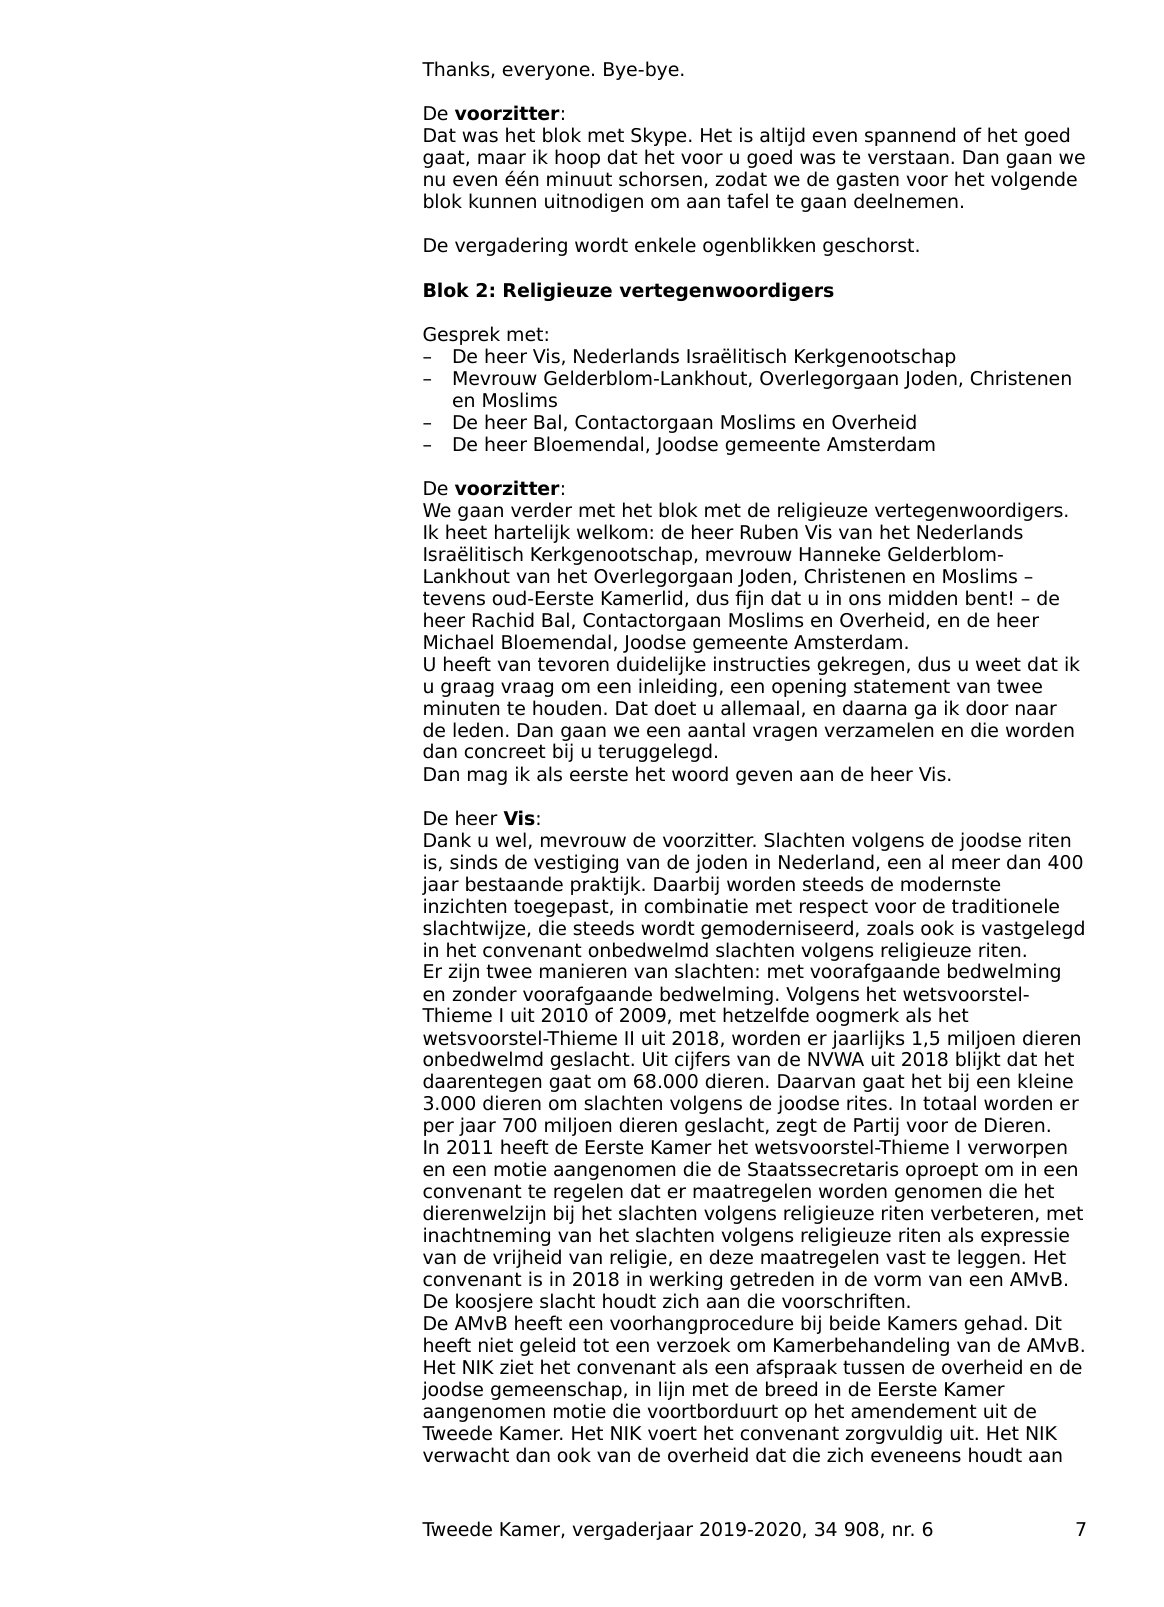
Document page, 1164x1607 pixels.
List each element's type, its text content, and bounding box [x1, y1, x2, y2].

text De vergadering wordt enkele ogenblikken geschorst. [422, 235, 1087, 257]
text De AMvB heeft een voorhangprocedure bij beide Kamers gehad. Dit heeft niet geleid tot een verzoek om Kamerbehandeling van de AMvB. Het NIK ziet het convenant als een afspraak tussen de overheid en de joodse gemeenschap, in lijn met de breed in de Eerste Kamer aangenomen motie die voortborduurt op het amendement uit de Tweede Kamer. Het NIK voert het convenant zorgvuldig uit. Het NIK verwacht dan ook van de overheid dat die zich eveneens houdt aan [422, 1313, 1087, 1467]
text De voorzitter: [422, 478, 1087, 500]
text De heer Vis: [422, 808, 1087, 829]
text De voorzitter: [422, 103, 1087, 125]
text In 2011 heeft de Eerste Kamer het wetsvoorstel-Thieme I verworpen en een motie aangenomen die de Staatssecretaris oproept om in een convenant te regelen dat er maatregelen worden genomen die het dierenwelzijn bij het slachten volgens religieuze riten verbeteren, met inachtneming van het slachten volgens religieuze riten als expressie van de vrijheid van religie, en deze maatregelen vast te leggen. Het convenant is in 2018 in werking getreden in de vorm van een AMvB. De koosjere slacht houdt zich aan die voorschriften. [422, 1137, 1087, 1313]
text Thanks, everyone. Bye-bye. [422, 59, 1087, 81]
text Dank u wel, mevrouw de voorzitter. Slachten volgens de joodse riten is, sinds de vestiging van de joden in Nederland, een al meer dan 400 jaar bestaande praktijk. Daarbij worden steeds de modernste inzichten toegepast, in combinatie met respect voor de traditionele slachtwijze, die steeds wordt gemoderniseerd, zoals ook is vastgelegd in het convenant onbedwelmd slachten volgens religieuze riten. [422, 829, 1087, 961]
text Dat was het blok met Skype. Het is altijd even spannend of het goed gaat, maar ik hoop dat het voor u goed was te verstaan. Dan gaan we nu even één minuut schorsen, zodat we de gasten voor het volgende blok kunnen uitnodigen om aan tafel te gaan deelnemen. [422, 125, 1087, 213]
text Dan mag ik als eerste het woord geven aan de heer Vis. [422, 763, 1087, 785]
text Er zijn twee manieren van slachten: met voorafgaande bedwelming en zonder voorafgaande bedwelming. Volgens het wetsvoorstel-Thieme I uit 2010 of 2009, met hetzelfde oogmerk als het wetsvoorstel-Thieme II uit 2018, worden er jaarlijks 1,5 miljoen dieren onbedwelmd geslacht. Uit cijfers van de NVWA uit 2018 blijkt dat het daarentegen gaat om 68.000 dieren. Daarvan gaat het bij een kleine 3.000 dieren om slachten volgens de joodse rites. In totaal worden er per jaar 700 miljoen dieren geslacht, zegt de Partij voor de Dieren. [422, 961, 1087, 1137]
text – De heer Vis, Nederlands Israëlitisch Kerkgenootschap [422, 346, 1087, 368]
text Gesprek met: [422, 324, 1087, 346]
text – De heer Bal, Contactorgaan Moslims en Overheid [422, 412, 1087, 433]
subtitle Blok 2: Religieuze vertegenwoordigers [422, 279, 1087, 301]
text – De heer Bloemendal, Joodse gemeente Amsterdam [422, 433, 1087, 456]
text U heeft van tevoren duidelijke instructies gekregen, dus u weet dat ik u graag vraag om een inleiding, een opening statement van twee minuten te houden. Dat doet u allemaal, en daarna ga ik door naar de leden. Dan gaan we een aantal vragen verzamelen en die worden dan concreet bij u teruggelegd. [422, 653, 1087, 763]
text We gaan verder met het blok met de religieuze vertegenwoordigers. Ik heet hartelijk welkom: de heer Ruben Vis van het Nederlands Israëlitisch Kerkgenootschap, mevrouw Hanneke Gelderblom-Lankhout van het Overlegorgaan Joden, Christenen en Moslims – tevens oud-Eerste Kamerlid, dus fijn dat u in ons midden bent! – de heer Rachid Bal, Contactorgaan Moslims en Overheid, en de heer Michael Bloemendal, Joodse gemeente Amsterdam. [422, 500, 1087, 653]
text – Mevrouw Gelderblom-Lankhout, Overlegorgaan Joden, Christenen en Moslims [422, 368, 1087, 412]
